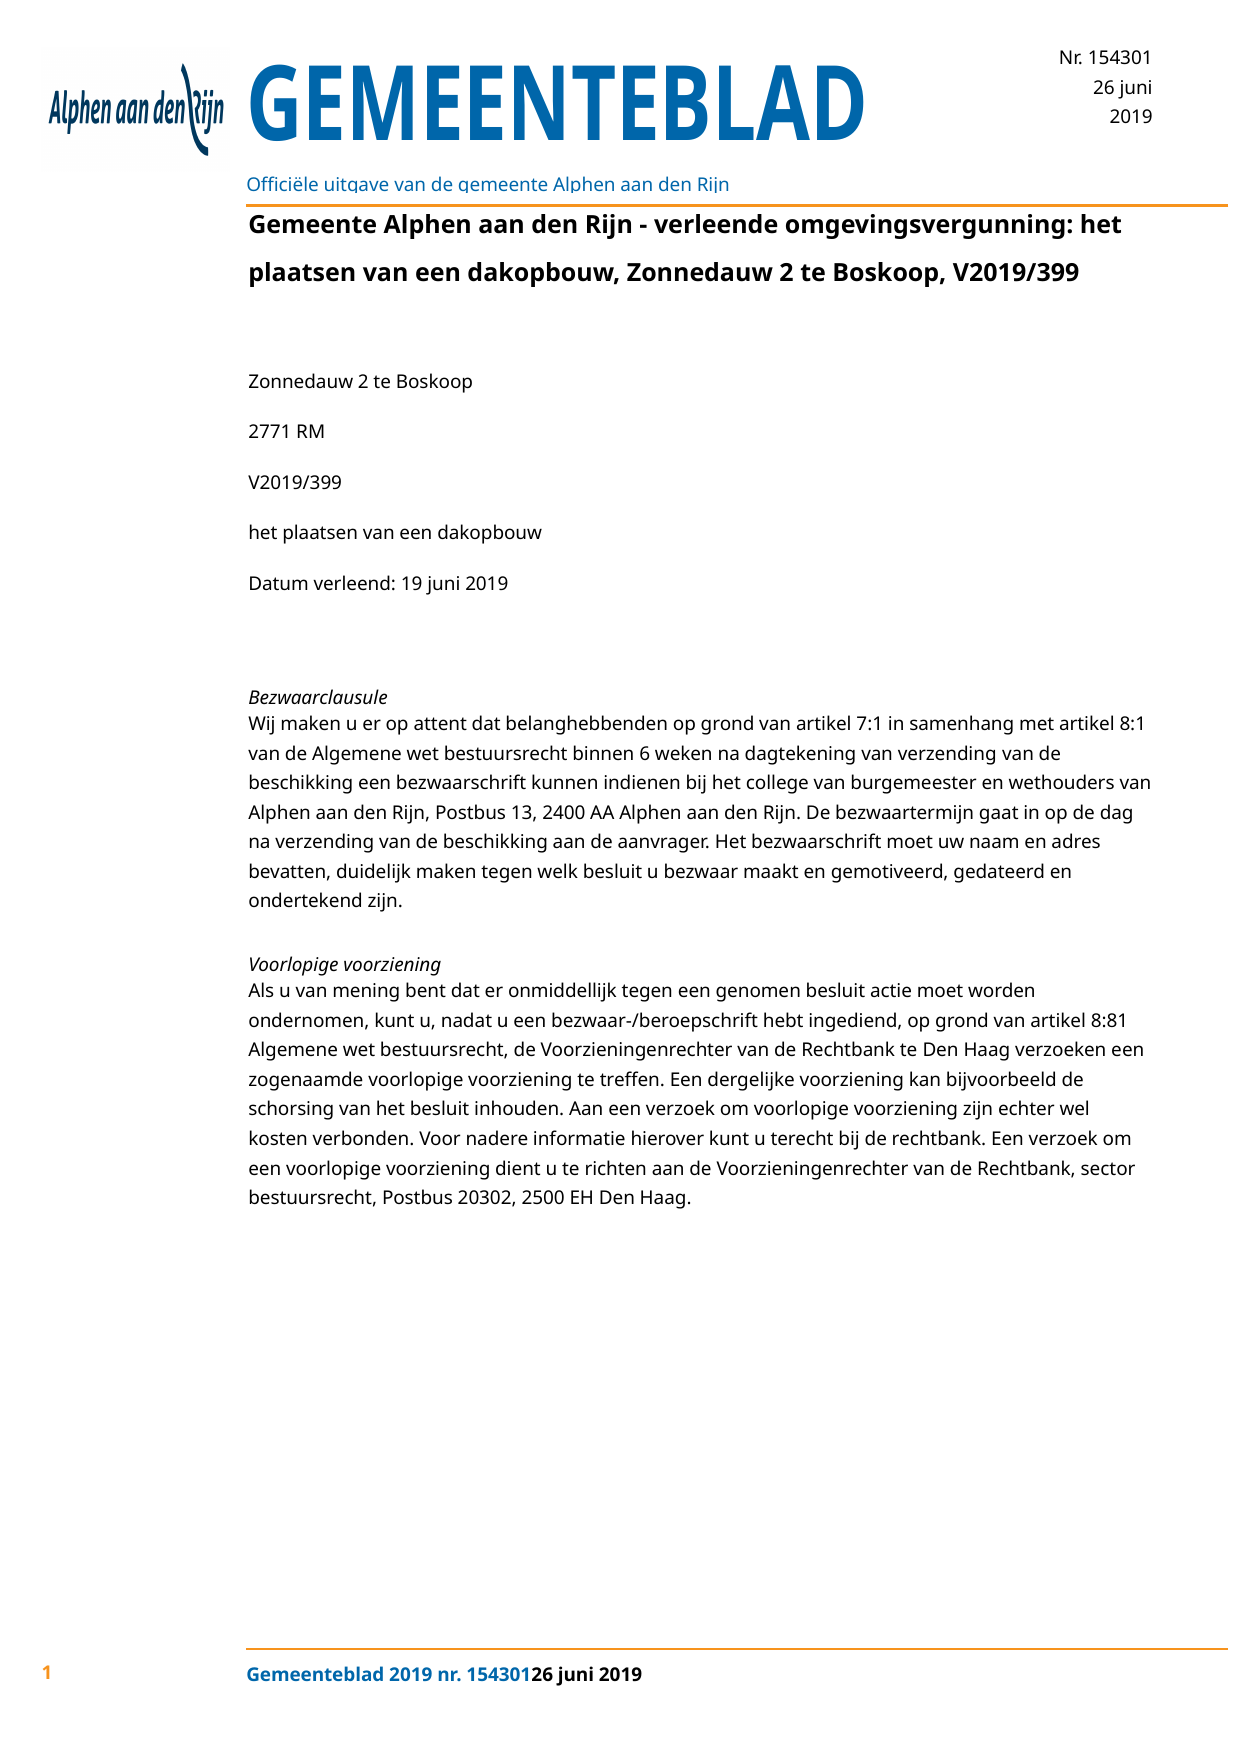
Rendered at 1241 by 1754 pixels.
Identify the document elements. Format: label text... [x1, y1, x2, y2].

text 2771 RM [248, 419, 1152, 444]
text Gemeente Alphen aan den Rijn - verleende omgevingsvergunning: het plaatsen van een dakopbouw, Zonnedauw 2 te Boskoop, V2019/399 [248, 207, 1152, 288]
text Voorlopige voorziening [248, 952, 1152, 977]
text Datum verleend: 19 juni 2019 [248, 570, 1152, 596]
text Wij maken u er op attent dat belanghebbenden op grond van artikel 7:1 in samenhang met artikel 8:1 van de Algemene wet bestuursrecht binnen 6 weken na dagtekening van verzending van de beschikking een bezwaarschrift kunnen indienen bij het college van burgemeester en wethouders van Alphen aan den Rijn, Postbus 13, 2400 AA Alphen aan den Rijn. De bezwaartermijn gaat in op de dag na verzending van de beschikking aan de aanvrager. Het bezwaarschrift moet uw naam en adres bevatten, duidelijk maken tegen welk besluit u bezwaar maakt en gemotiveerd, gedateerd en ondertekend zijn. [248, 710, 1152, 913]
text V2019/399 [248, 469, 1152, 495]
text Zonnedauw 2 te Boskoop [248, 368, 1152, 394]
picture [41, 47, 231, 172]
text Bezwaarclausule [248, 684, 1152, 710]
text Als u van mening bent dat er onmiddellijk tegen een genomen besluit actie moet worden ondernomen, kunt u, nadat u een bezwaar-/beroepschrift hebt ingediend, op grond van artikel 8:81 Algemene wet bestuursrecht, de Voorzieningenrechter van de Rechtbank te Den Haag verzoeken een zogenaamde voorlopige voorziening te treffen. Een dergelijke voorziening kan bijvoorbeeld de schorsing van het besluit inhouden. Aan een verzoek om voorlopige voorziening zijn echter wel kosten verbonden. Voor nadere informatie hierover kunt u terecht bij de rechtbank. Een verzoek om een voorlopige voorziening dient u te richten aan de Voorzieningenrechter van de Rechtbank, sector bestuursrecht, Postbus 20302, 2500 EH Den Haag. [248, 977, 1152, 1210]
text het plaatsen van een dakopbouw [248, 519, 1152, 545]
